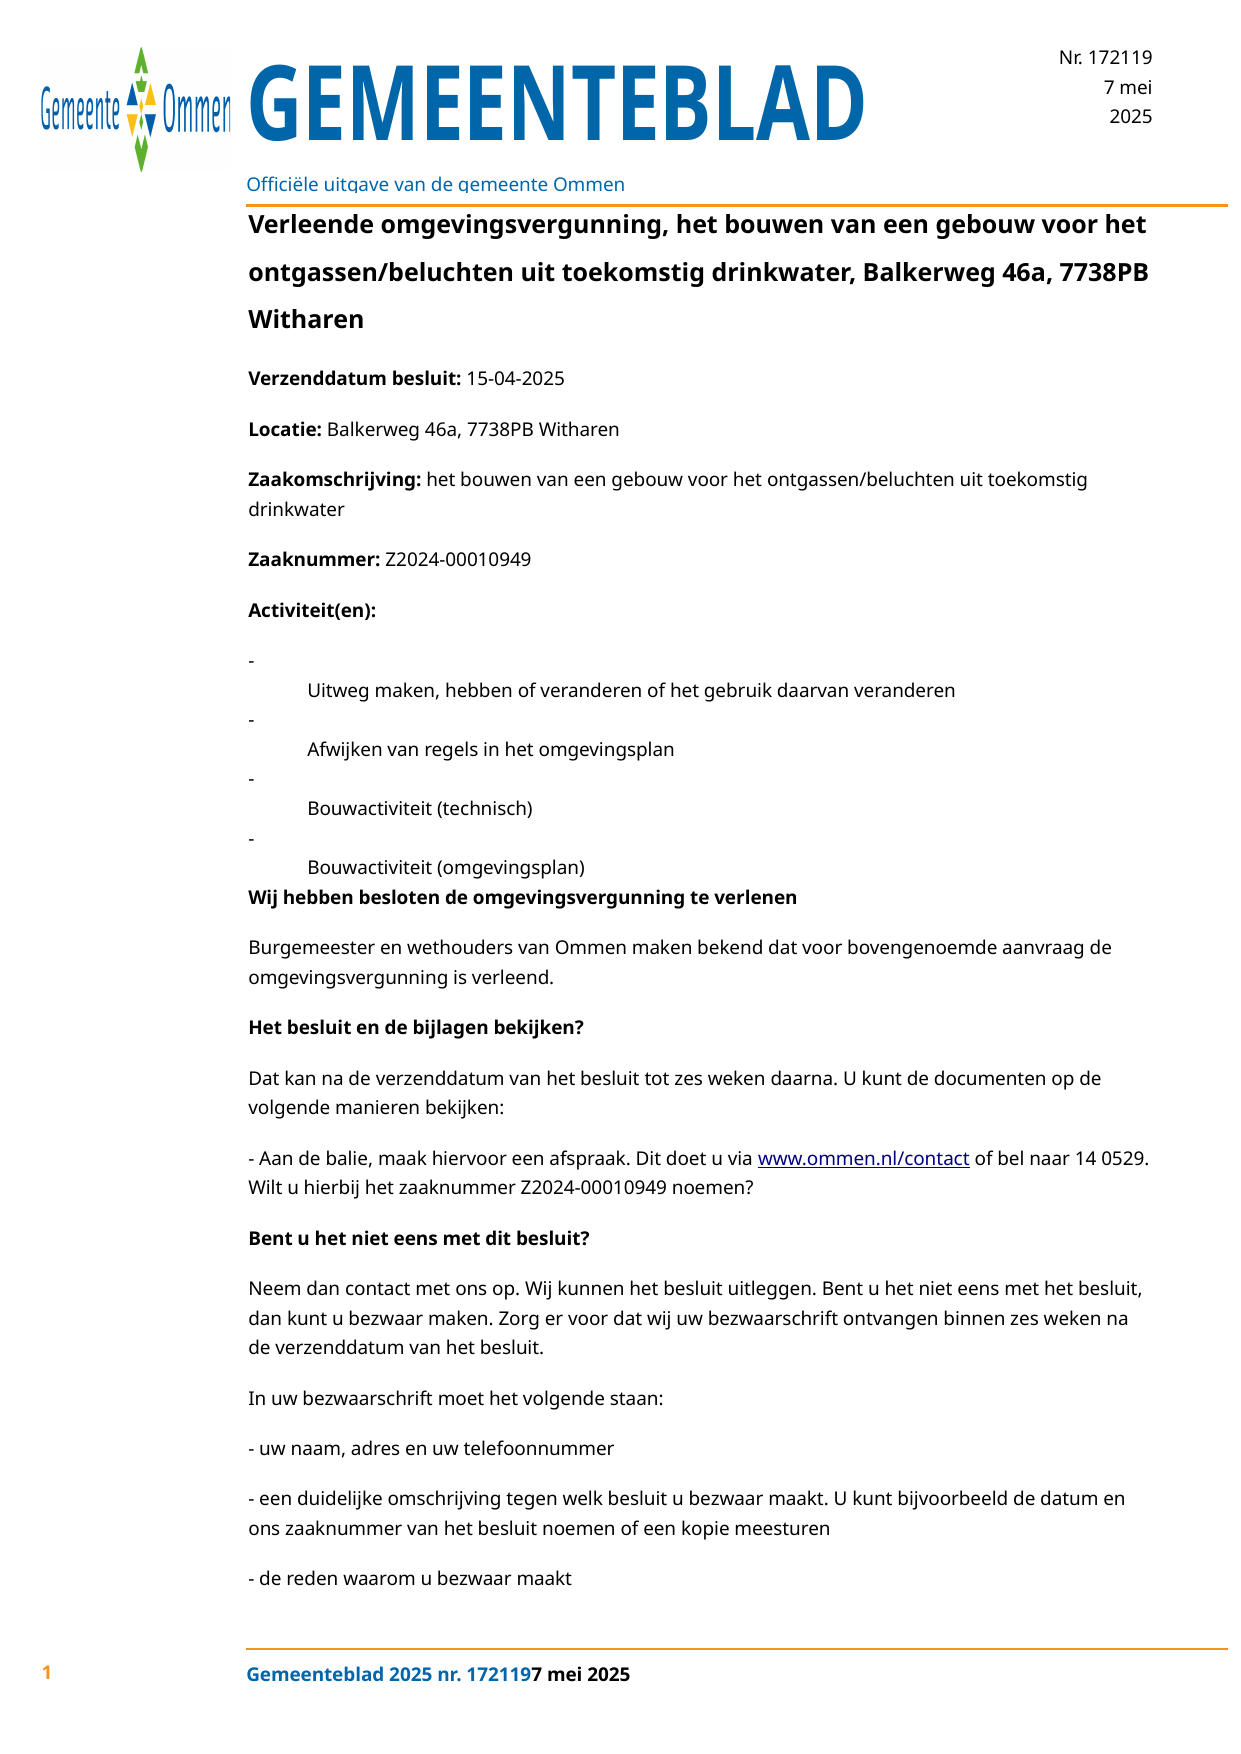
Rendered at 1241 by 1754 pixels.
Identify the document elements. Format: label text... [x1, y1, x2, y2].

text Activiteit(en): [248, 597, 1152, 622]
picture [41, 47, 231, 172]
text Verzenddatum besluit: 15-04-2025 [248, 366, 1152, 391]
list Bouwactiviteit (technisch) [248, 795, 1152, 821]
text In uw bezwaarschrift moet het volgende staan: [248, 1385, 1152, 1410]
text Neem dan contact met ons op. Wij kunnen het besluit uitleggen. Bent u het niet eens met het besluit, dan kunt u bezwaar maken. Zorg er voor dat wij uw bezwaarschrift ontvangen binnen zes weken na de verzenddatum van het besluit. [248, 1275, 1152, 1360]
text Het besluit en de bijlagen bekijken? [248, 1014, 1152, 1040]
text - de reden waarom u bezwaar maakt [248, 1566, 1152, 1591]
list Bouwactiviteit (omgevingsplan) [248, 854, 1152, 880]
text Locatie: Balkerweg 46a, 7738PB Witharen [248, 416, 1152, 442]
text Burgemeester en wethouders van Ommen maken bekend dat voor bovengenoemde aanvraag de omgevingsvergunning is verleend. [248, 934, 1152, 989]
text - uw naam, adres en uw telefoonnummer [248, 1435, 1152, 1461]
list Uitweg maken, hebben of veranderen of het gebruik daarvan veranderen [248, 677, 1152, 702]
text - een duidelijke omschrijving tegen welk besluit u bezwaar maakt. U kunt bijvoorbeeld de datum en ons zaaknummer van het besluit noemen of een kopie meesturen [248, 1486, 1152, 1541]
text Zaakomschrijving: het bouwen van een gebouw voor het ontgassen/beluchten uit toekomstig drinkwater [248, 466, 1152, 522]
text Verleende omgevingsvergunning, het bouwen van een gebouw voor het ontgassen/beluchten uit toekomstig drinkwater, Balkerweg 46a, 7738PB Witharen [248, 207, 1152, 336]
text Dat kan na de verzenddatum van het besluit tot zes weken daarna. U kunt de documenten op de volgende manieren bekijken: [248, 1065, 1152, 1120]
text Zaaknummer: Z2024-00010949 [248, 546, 1152, 572]
text Bent u het niet eens met dit besluit? [248, 1225, 1152, 1250]
text - Aan de balie, maak hiervoor een afspraak. Dit doet u via www.ommen.nl/contact of bel naar 14 0529. Wilt u hierbij het zaaknummer Z2024-00010949 noemen? [248, 1145, 1152, 1200]
text Wij hebben besloten de omgevingsvergunning te verlenen [248, 884, 1152, 909]
list Afwijken van regels in het omgevingsplan [248, 736, 1152, 762]
